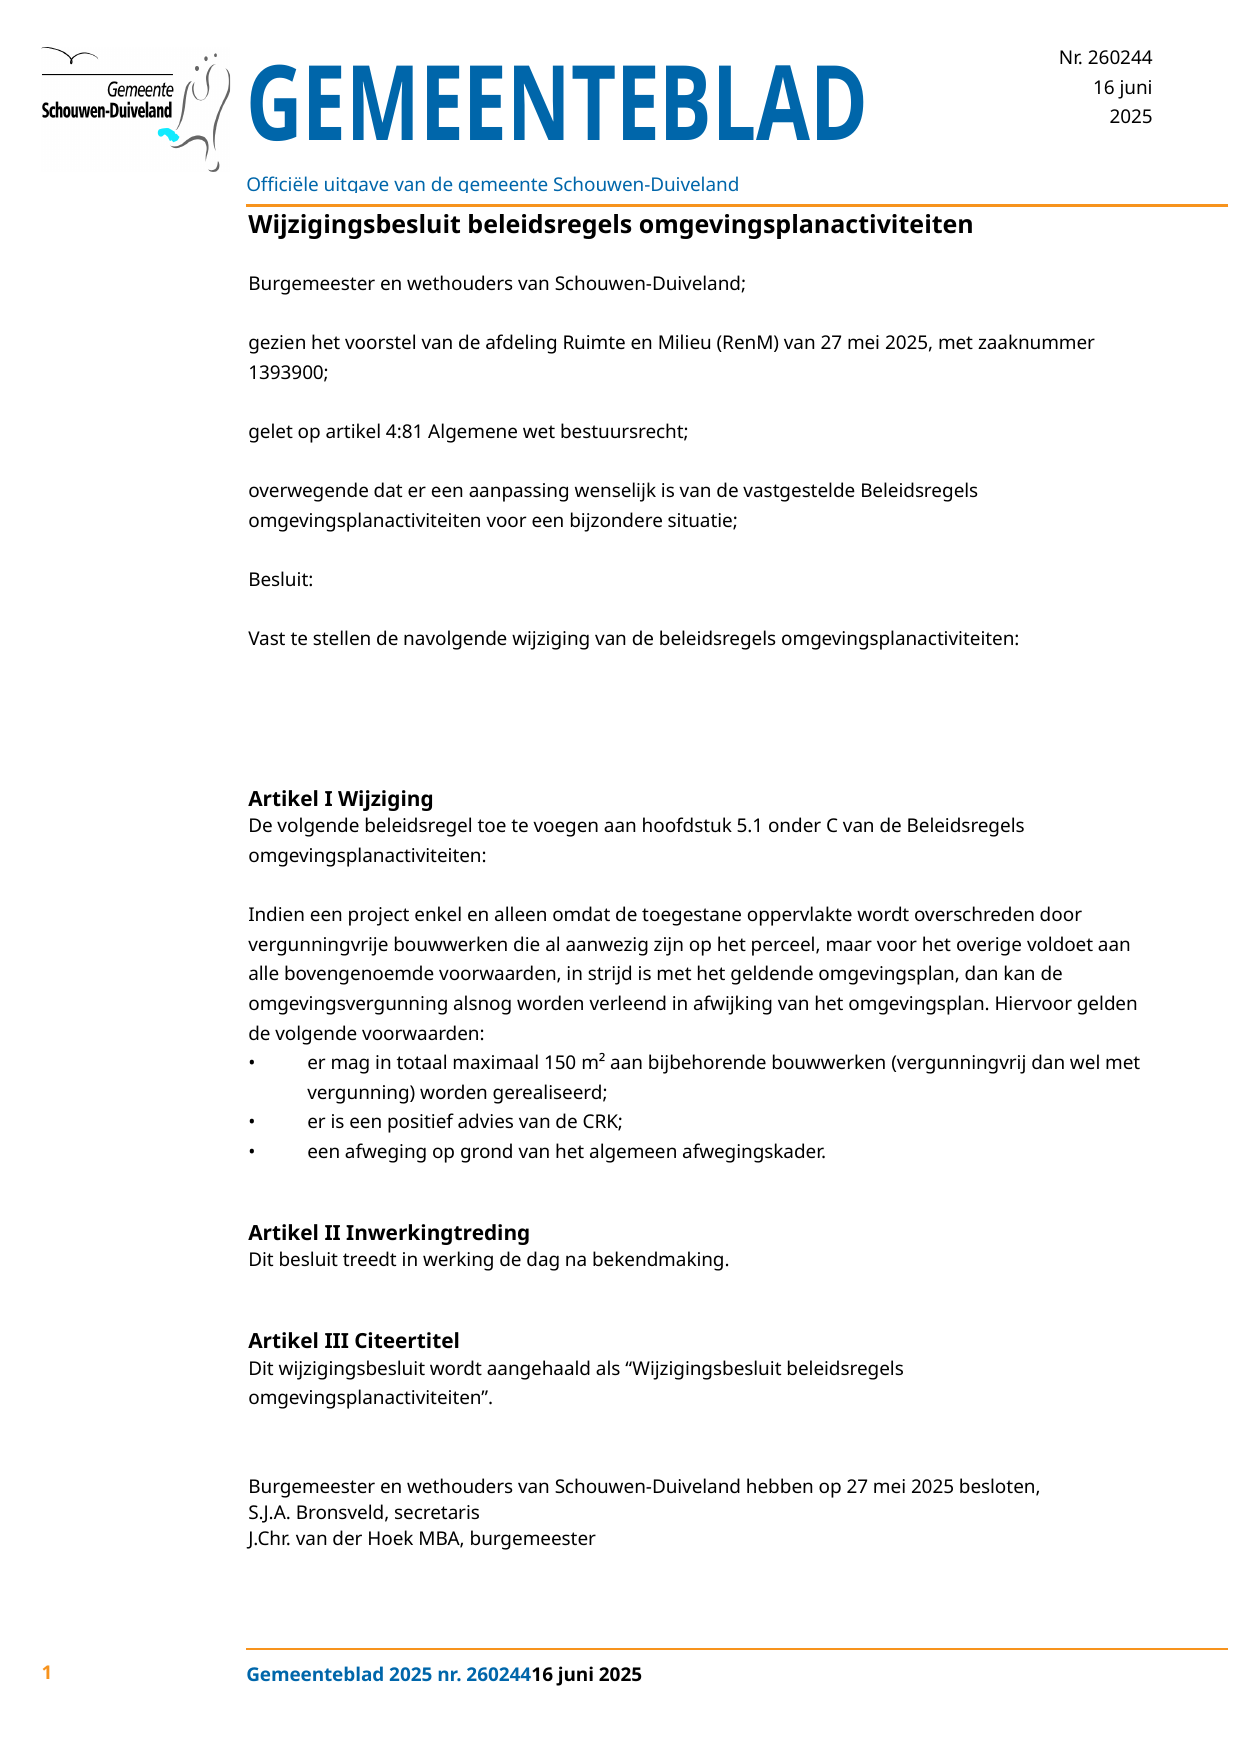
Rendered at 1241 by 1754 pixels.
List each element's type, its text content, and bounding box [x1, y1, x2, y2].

text J.Chr. van der Hoek MBA, burgemeester [248, 1525, 1152, 1550]
text Dit besluit treedt in werking de dag na bekendmaking. [248, 1246, 1152, 1272]
list er mag in totaal maximaal 150 m² aan bijbehorende bouwwerken (vergunningvrij dan wel met vergunning) worden gerealiseerd; [248, 1049, 1152, 1104]
text Besluit: [248, 566, 1152, 592]
text Indien een project enkel en alleen omdat de toegestane oppervlakte wordt overschreden door vergunningvrije bouwwerken die al aanwezig zijn op het perceel, maar voor het overige voldoet aan alle bovengenoemde voorwaarden, in strijd is met het geldende omgevingsplan, dan kan de omgevingsvergunning alsnog worden verleend in afwijking van het omgevingsplan. Hiervoor gelden de volgende voorwaarden: [248, 901, 1152, 1045]
text Artikel III Citeertitel [248, 1326, 1152, 1355]
text Dit wijzigingsbesluit wordt aangehaald als “Wijzigingsbesluit beleidsregels omgevingsplanactiviteiten”. [248, 1355, 1152, 1410]
text Artikel II Inwerkingtreding [248, 1218, 1152, 1246]
text gezien het voorstel van de afdeling Ruimte en Milieu (RenM) van 27 mei 2025, met zaaknummer 1393900; [248, 329, 1152, 385]
text Vast te stellen de navolgende wijziging van de beleidsregels omgevingsplanactiviteiten: [248, 625, 1152, 651]
text gelet op artikel 4:81 Algemene wet bestuursrecht; [248, 418, 1152, 444]
text S.J.A. Bronsveld, secretaris [248, 1499, 1152, 1525]
text Artikel I Wijziging [248, 784, 1152, 813]
text Burgemeester en wethouders van Schouwen-Duiveland; [248, 270, 1152, 296]
text Wijzigingsbesluit beleidsregels omgevingsplanactiviteiten [248, 207, 1152, 241]
text overwegende dat er een aanpassing wenselijk is van de vastgestelde Beleidsregels omgevingsplanactiviteiten voor een bijzondere situatie; [248, 477, 1152, 533]
list een afweging op grond van het algemeen afwegingskader. [248, 1138, 1152, 1164]
text De volgende beleidsregel toe te voegen aan hoofdstuk 5.1 onder C van de Beleidsregels omgevingsplanactiviteiten: [248, 813, 1152, 868]
picture [41, 47, 231, 172]
text Burgemeester en wethouders van Schouwen-Duiveland hebben op 27 mei 2025 besloten, [248, 1473, 1152, 1499]
list er is een positief advies van de CRK; [248, 1108, 1152, 1134]
